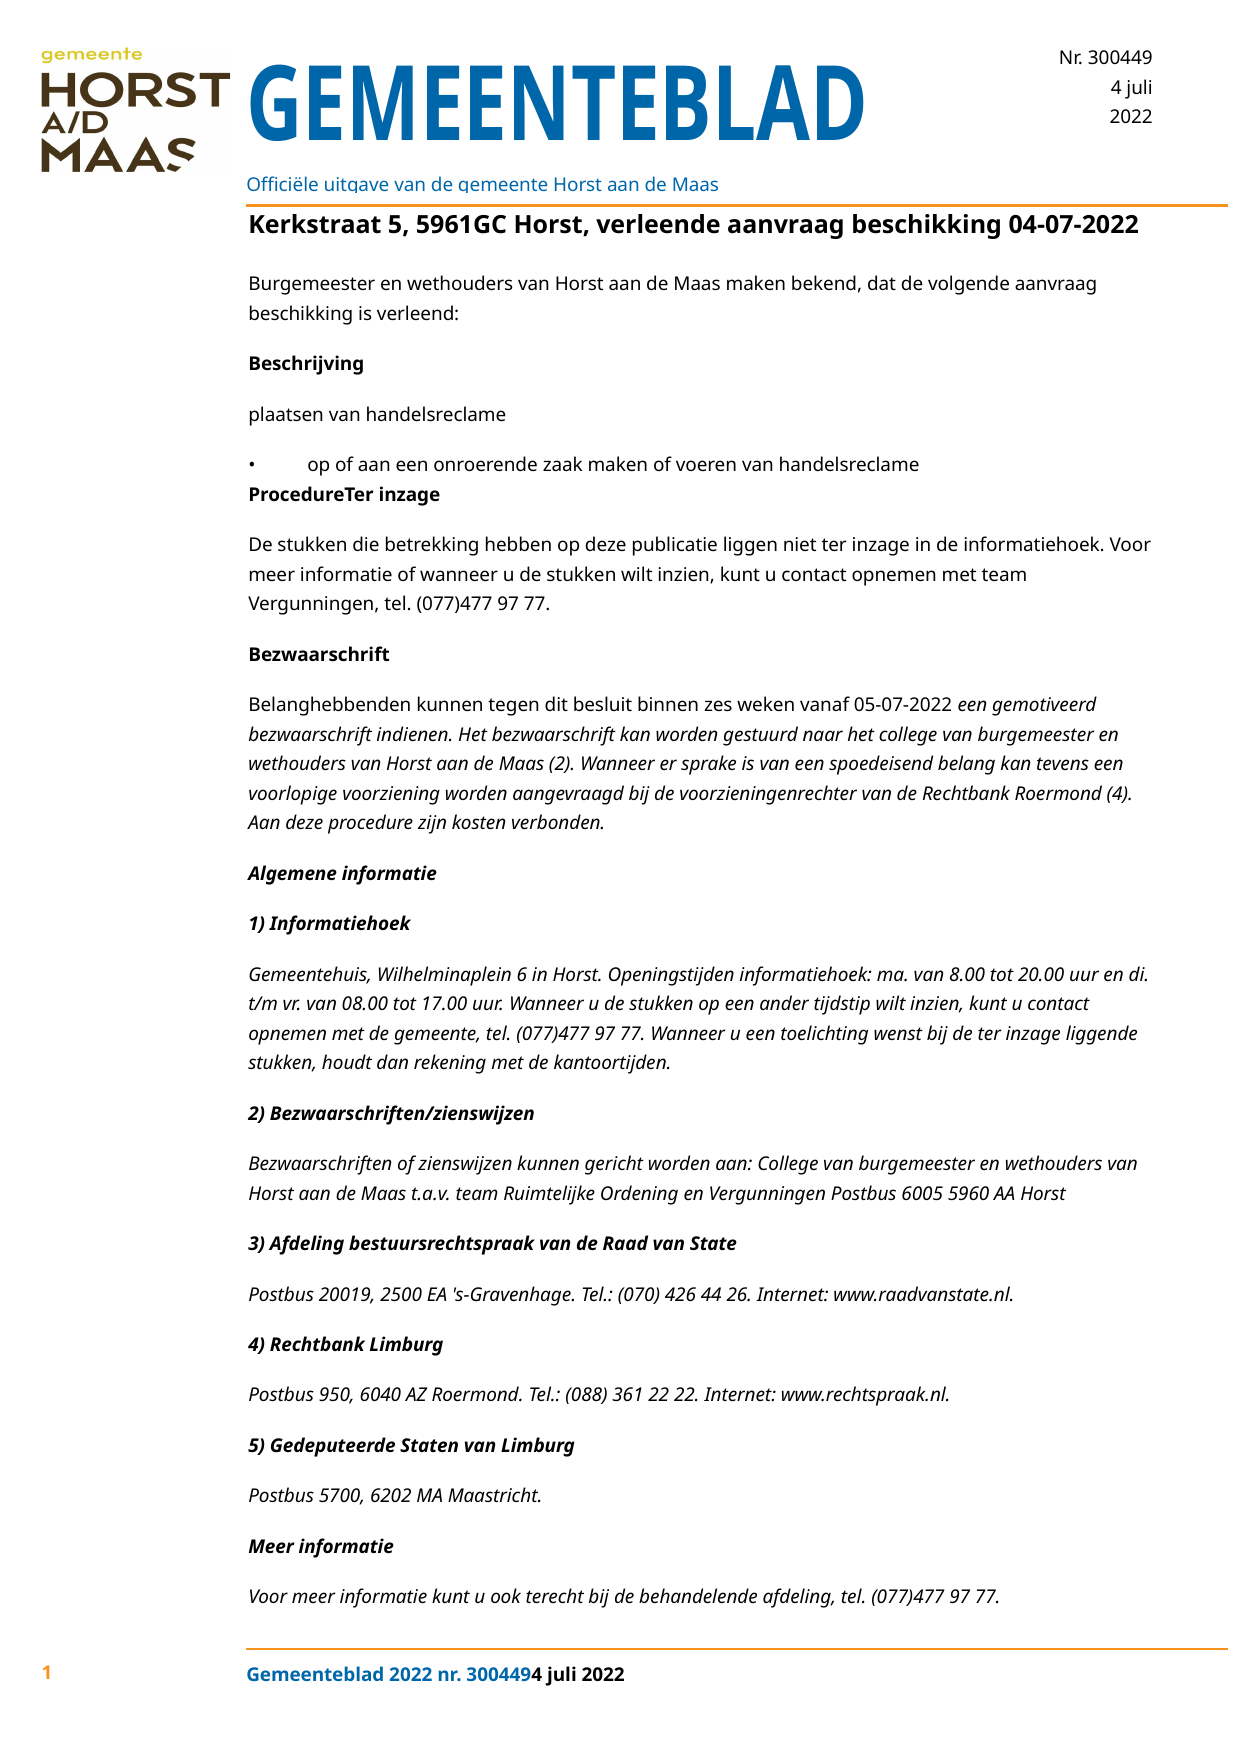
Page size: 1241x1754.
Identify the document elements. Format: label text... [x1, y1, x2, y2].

text Bezwaarschriften of zienswijzen kunnen gericht worden aan: College van burgemeester en wethouders van Horst aan de Maas t.a.v. team Ruimtelijke Ordening en Vergunningen Postbus 6005 5960 AA Horst [248, 1150, 1152, 1206]
text 3) Afdeling bestuursrechtspraak van de Raad van State [248, 1230, 1152, 1256]
text Gemeentehuis, Wilhelminaplein 6 in Horst. Openingstijden informatiehoek: ma. van 8.00 tot 20.00 uur en di. t/m vr. van 08.00 tot 17.00 uur. Wanneer u de stukken op een ander tijdstip wilt inzien, kunt u contact opnemen met de gemeente, tel. (077)477 97 77. Wanneer u een toelichting wenst bij de ter inzage liggende stukken, houdt dan rekening met de kantoortijden. [248, 961, 1152, 1075]
text 1) Informatiehoek [248, 910, 1152, 936]
text Algemene informatie [248, 860, 1152, 886]
text Postbus 950, 6040 AZ Roermond. Tel.: (088) 361 22 22. Internet: www.rechtspraak.nl. [248, 1382, 1152, 1407]
text Postbus 5700, 6202 MA Maastricht. [248, 1482, 1152, 1508]
picture [41, 47, 231, 172]
text Kerkstraat 5, 5961GC Horst, verleende aanvraag beschikking 04-07-2022 [248, 207, 1152, 241]
text Voor meer informatie kunt u ook terecht bij de behandelende afdeling, tel. (077)477 97 77. [248, 1583, 1152, 1609]
text Beschrijving [248, 350, 1152, 376]
text 5) Gedeputeerde Staten van Limburg [248, 1432, 1152, 1458]
text Bezwaarschrift [248, 641, 1152, 666]
text De stukken die betrekking hebben op deze publicatie liggen niet ter inzage in de informatiehoek. Voor meer informatie of wanneer u de stukken wilt inzien, kunt u contact opnemen met team Vergunningen, tel. (077)477 97 77. [248, 531, 1152, 616]
text 4) Rechtbank Limburg [248, 1331, 1152, 1357]
text plaatsen van handelsreclame [248, 401, 1152, 426]
text Meer informatie [248, 1533, 1152, 1558]
text ProcedureTer inzage [248, 481, 1152, 506]
text Burgemeester en wethouders van Horst aan de Maas maken bekend, dat de volgende aanvraag beschikking is verleend: [248, 270, 1152, 326]
text Postbus 20019, 2500 EA 's-Gravenhage. Tel.: (070) 426 44 26. Internet: www.raadvanstate.nl. [248, 1281, 1152, 1306]
list op of aan een onroerende zaak maken of voeren van handelsreclame [248, 451, 1152, 477]
text 2) Bezwaarschriften/zienswijzen [248, 1100, 1152, 1126]
text Belanghebbenden kunnen tegen dit besluit binnen zes weken vanaf 05-07-2022 een gemotiveerd bezwaarschrift indienen. Het bezwaarschrift kan worden gestuurd naar het college van burgemeester en wethouders van Horst aan de Maas (2). Wanneer er sprake is van een spoedeisend belang kan tevens een voorlopige voorziening worden aangevraagd bij de voorzieningenrechter van de Rechtbank Roermond (4). Aan deze procedure zijn kosten verbonden. [248, 691, 1152, 835]
